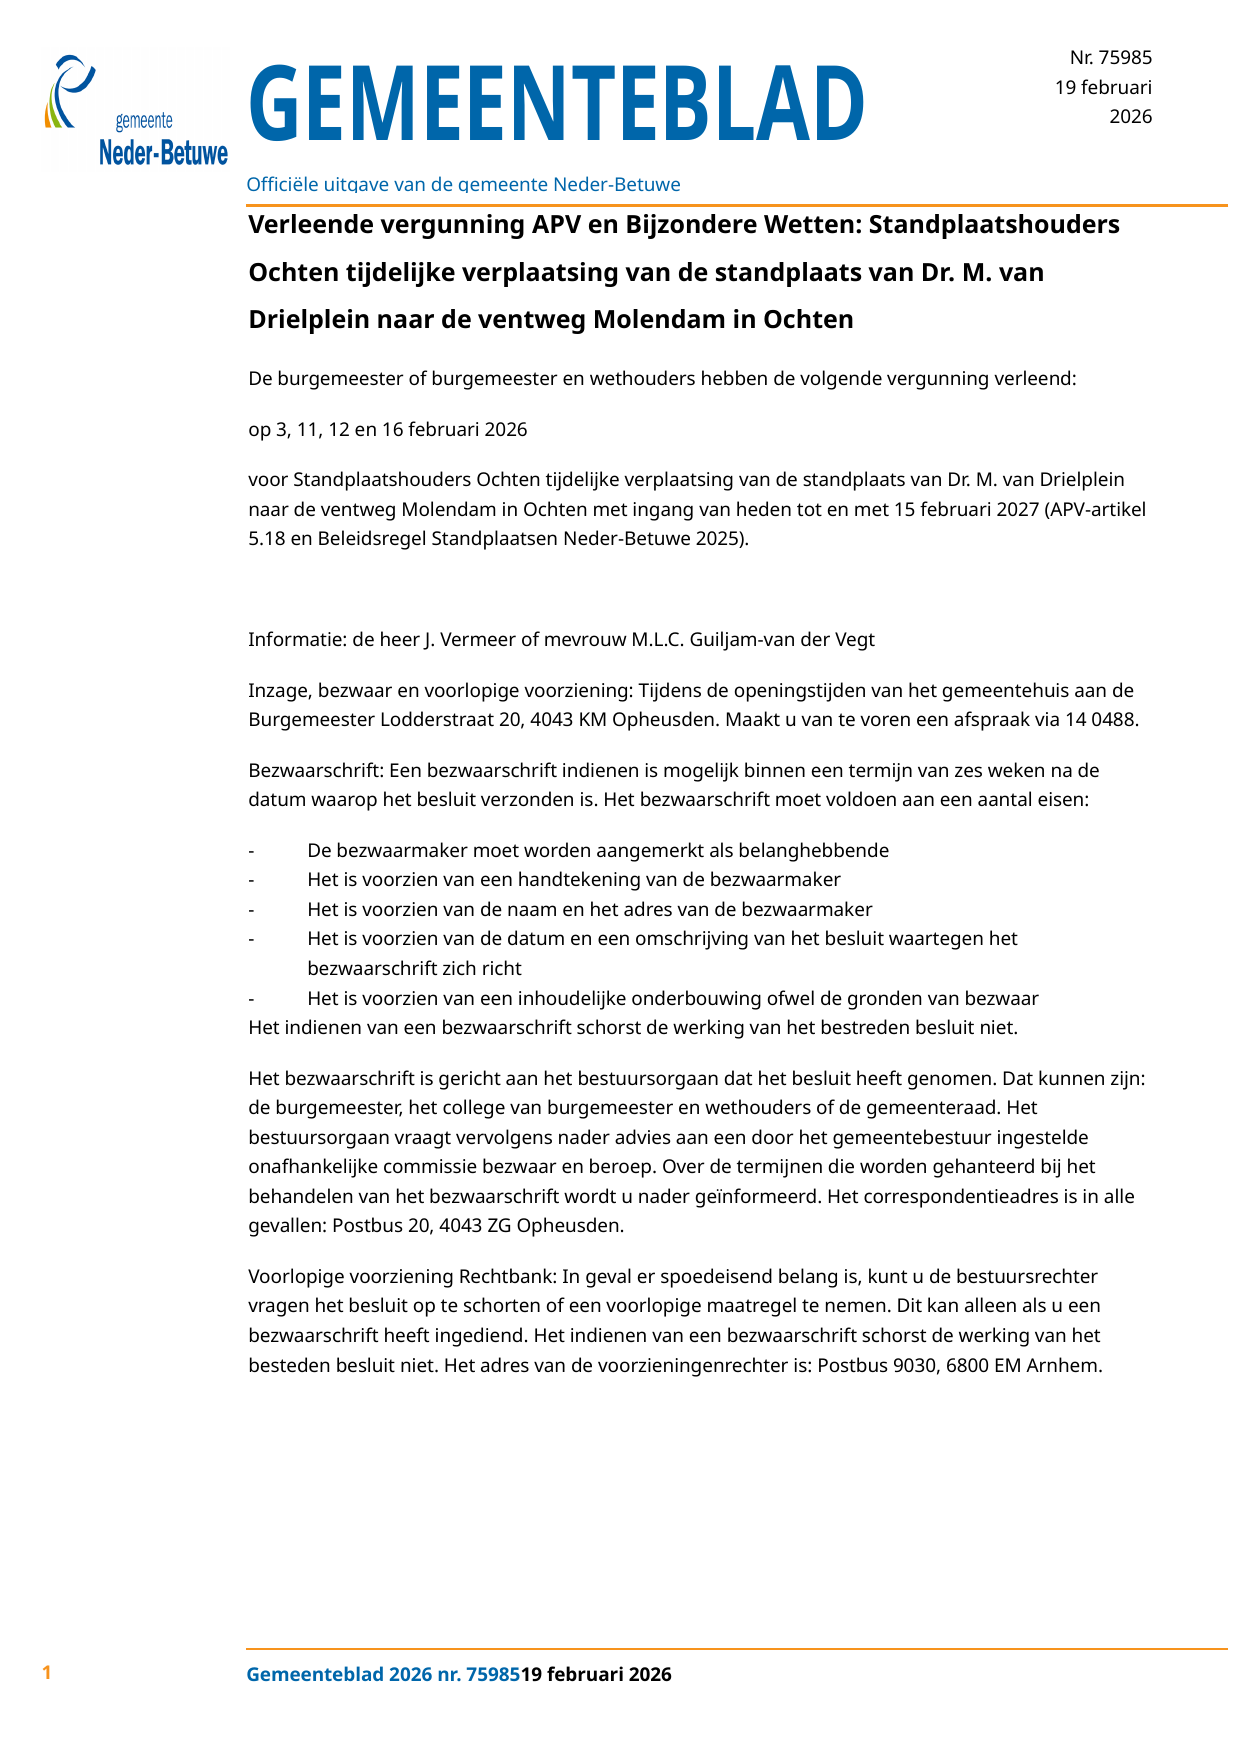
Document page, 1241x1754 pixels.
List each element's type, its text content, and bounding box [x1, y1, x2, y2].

text Informatie: de heer J. Vermeer of mevrouw M.L.C. Guiljam-van der Vegt [248, 626, 1152, 652]
list Het is voorzien van de datum en een omschrijving van het besluit waartegen het bezwaarschrift zich richt [248, 926, 1152, 981]
text Het bezwaarschrift is gericht aan het bestuursorgaan dat het besluit heeft genomen. Dat kunnen zijn: de burgemeester, het college van burgemeester en wethouders of de gemeenteraad. Het bestuursorgaan vraagt vervolgens nader advies aan een door het gemeentebestuur ingestelde onafhankelijke commissie bezwaar en beroep. Over de termijnen die worden gehanteerd bij het behandelen van het bezwaarschrift wordt u nader geïnformeerd. Het correspondentieadres is in alle gevallen: Postbus 20, 4043 ZG Opheusden. [248, 1065, 1152, 1238]
text op 3, 11, 12 en 16 februari 2026 [248, 416, 1152, 442]
text voor Standplaatshouders Ochten tijdelijke verplaatsing van de standplaats van Dr. M. van Drielplein naar de ventweg Molendam in Ochten met ingang van heden tot en met 15 februari 2027 (APV-artikel 5.18 en Beleidsregel Standplaatsen Neder-Betuwe 2025). [248, 466, 1152, 551]
text Bezwaarschrift: Een bezwaarschrift indienen is mogelijk binnen een termijn van zes weken na de datum waarop het besluit verzonden is. Het bezwaarschrift moet voldoen aan een aantal eisen: [248, 757, 1152, 812]
list Het is voorzien van een inhoudelijke onderbouwing ofwel de gronden van bezwaar [248, 985, 1152, 1010]
picture [41, 47, 231, 172]
text Voorlopige voorziening Rechtbank: In geval er spoedeisend belang is, kunt u de bestuursrechter vragen het besluit op te schorten of een voorlopige maatregel te nemen. Dit kan alleen als u een bezwaarschrift heeft ingediend. Het indienen van een bezwaarschrift schorst de werking van het besteden besluit niet. Het adres van de voorzieningenrechter is: Postbus 9030, 6800 EM Arnhem. [248, 1263, 1152, 1377]
text Verleende vergunning APV en Bijzondere Wetten: Standplaatshouders Ochten tijdelijke verplaatsing van de standplaats van Dr. M. van Drielplein naar de ventweg Molendam in Ochten [248, 207, 1152, 336]
text Inzage, bezwaar en voorlopige voorziening: Tijdens de openingstijden van het gemeentehuis aan de Burgemeester Lodderstraat 20, 4043 KM Opheusden. Maakt u van te voren een afspraak via 14 0488. [248, 677, 1152, 732]
list Het is voorzien van een handtekening van de bezwaarmaker [248, 866, 1152, 892]
list De bezwaarmaker moet worden aangemerkt als belanghebbende [248, 837, 1152, 862]
text Het indienen van een bezwaarschrift schorst de werking van het bestreden besluit niet. [248, 1014, 1152, 1040]
text De burgemeester of burgemeester en wethouders hebben de volgende vergunning verleend: [248, 366, 1152, 391]
list Het is voorzien van de naam en het adres van de bezwaarmaker [248, 896, 1152, 922]
